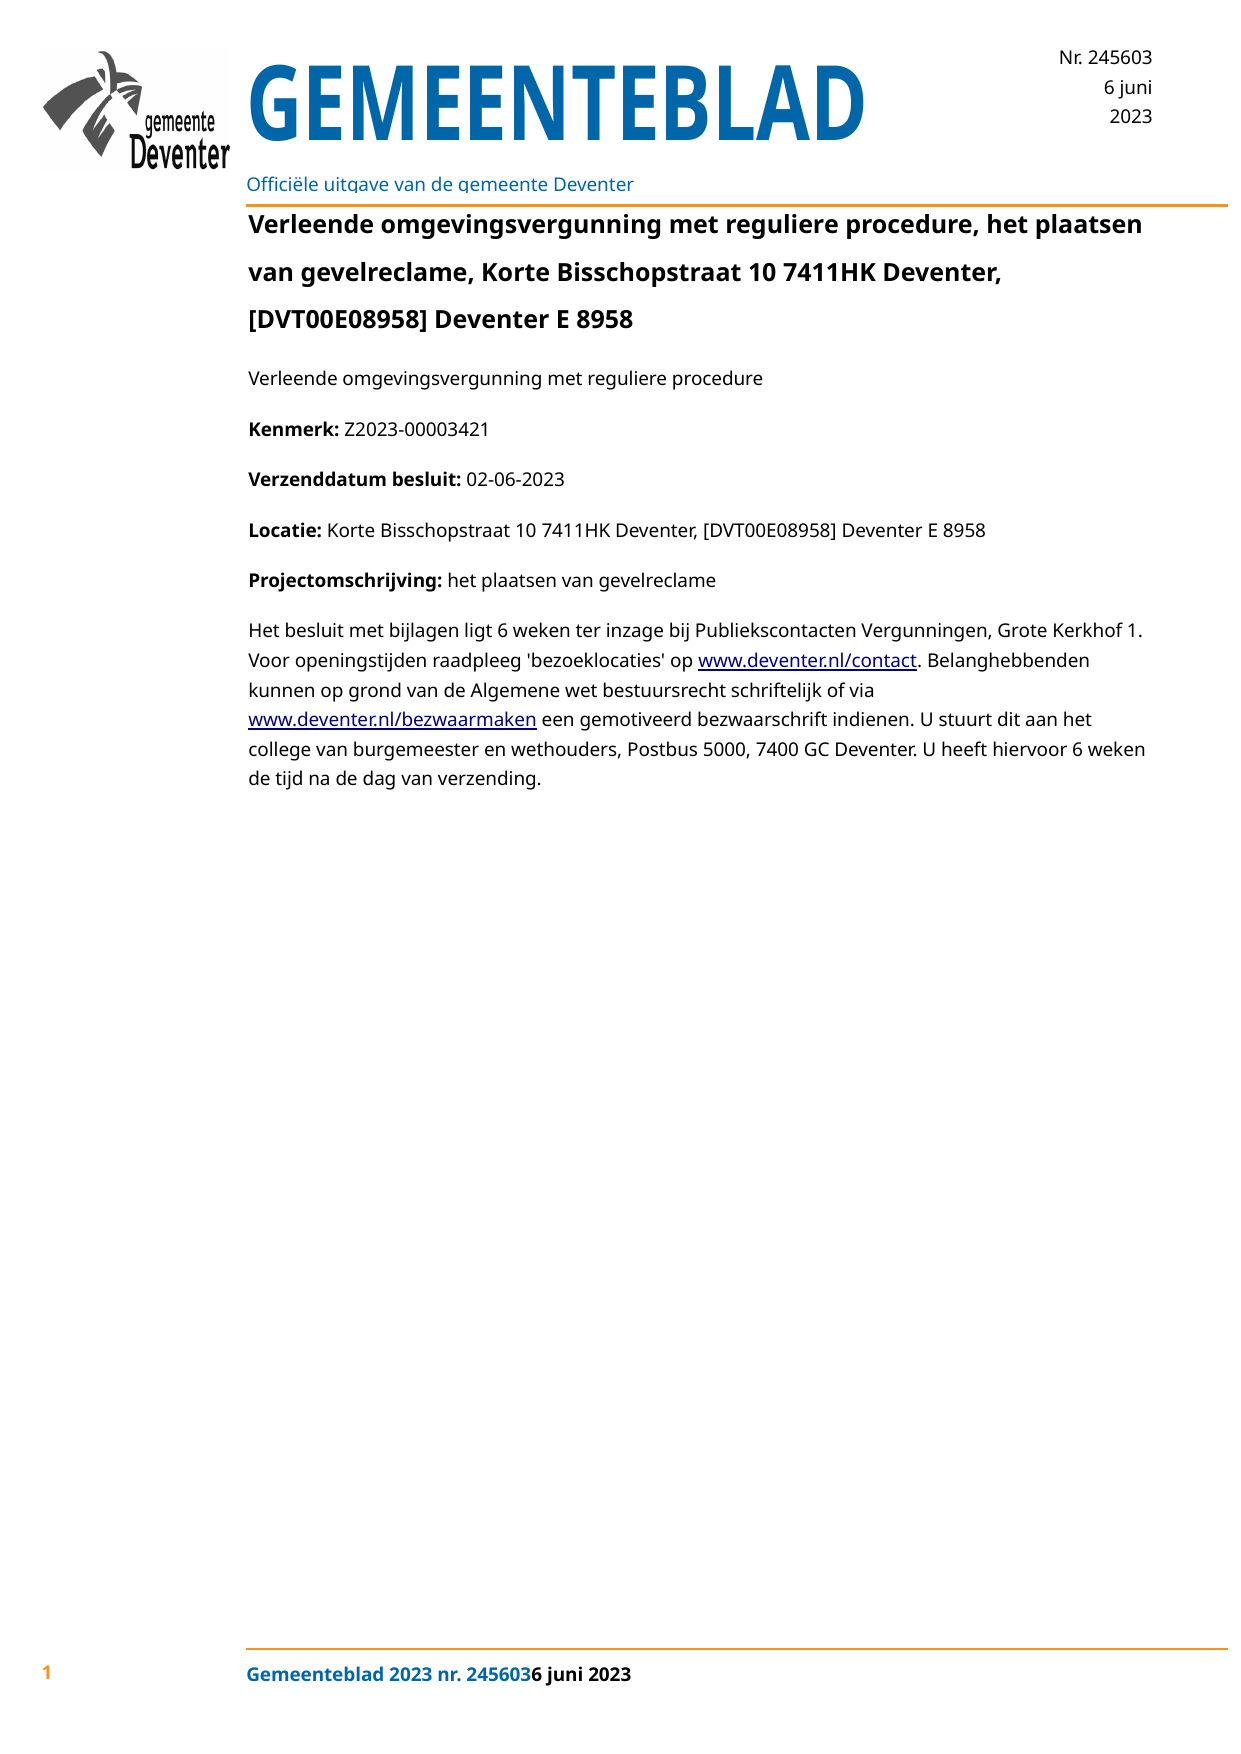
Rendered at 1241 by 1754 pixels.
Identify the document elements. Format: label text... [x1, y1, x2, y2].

picture [41, 47, 231, 172]
text Locatie: Korte Bisschopstraat 10 7411HK Deventer, [DVT00E08958] Deventer E 8958 [248, 517, 1152, 542]
text Verleende omgevingsvergunning met reguliere procedure [248, 366, 1152, 391]
text Verleende omgevingsvergunning met reguliere procedure, het plaatsen van gevelreclame, Korte Bisschopstraat 10 7411HK Deventer, [DVT00E08958] Deventer E 8958 [248, 207, 1152, 336]
text Het besluit met bijlagen ligt 6 weken ter inzage bij Publiekscontacten Vergunningen, Grote Kerkhof 1. Voor openingstijden raadpleeg 'bezoeklocaties' op www.deventer.nl/contact. Belanghebbenden kunnen op grond van de Algemene wet bestuursrecht schriftelijk of via www.deventer.nl/bezwaarmaken een gemotiveerd bezwaarschrift indienen. U stuurt dit aan het college van burgemeester en wethouders, Postbus 5000, 7400 GC Deventer. U heeft hiervoor 6 weken de tijd na de dag van verzending. [248, 618, 1152, 791]
text Kenmerk: Z2023-00003421 [248, 416, 1152, 442]
text Projectomschrijving: het plaatsen van gevelreclame [248, 567, 1152, 593]
text Verzenddatum besluit: 02-06-2023 [248, 466, 1152, 492]
